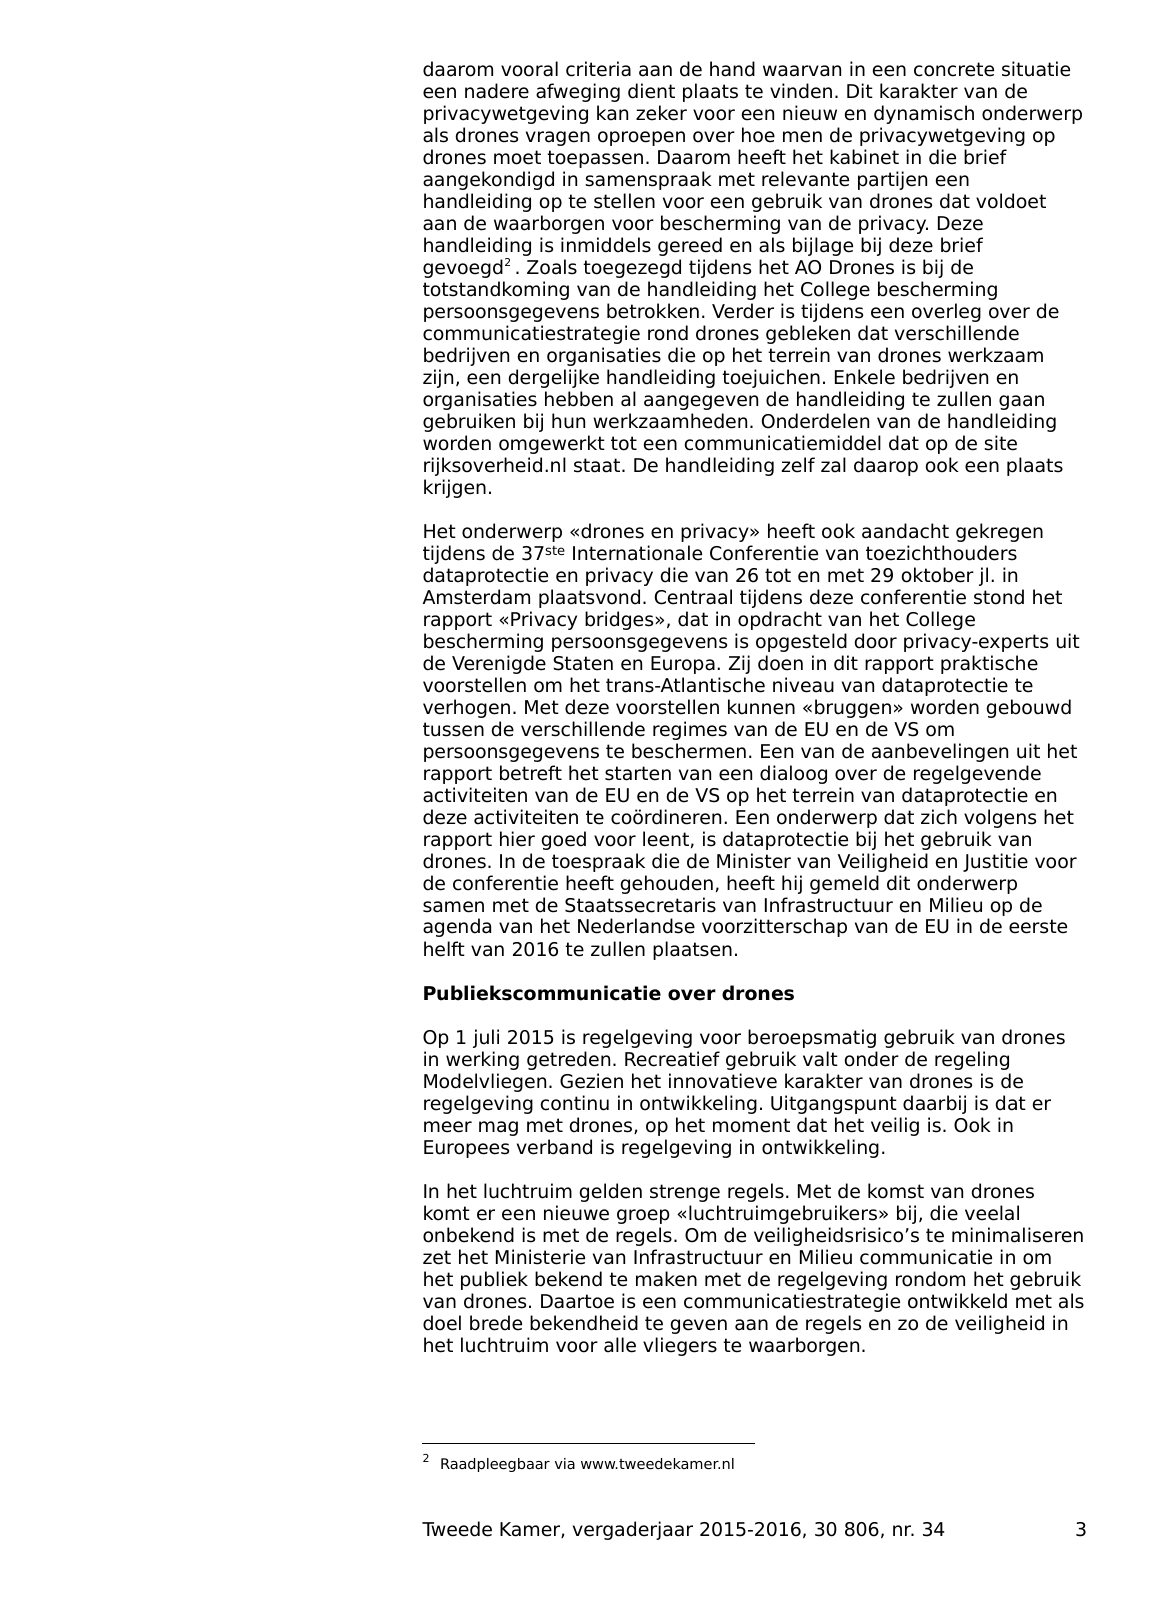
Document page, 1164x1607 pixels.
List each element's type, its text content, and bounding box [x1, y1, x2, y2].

text Het onderwerp «drones en privacy» heeft ook aandacht gekregen tijdens de 37ste Internationale Conferentie van toezichthouders dataprotectie en privacy die van 26 tot en met 29 oktober jl. in Amsterdam plaatsvond. Centraal tijdens deze conferentie stond het rapport «Privacy bridges», dat in opdracht van het College bescherming persoonsgegevens is opgesteld door privacy-experts uit de Verenigde Staten en Europa. Zij doen in dit rapport praktische voorstellen om het trans-Atlantische niveau van dataprotectie te verhogen. Met deze voorstellen kunnen «bruggen» worden gebouwd tussen de verschillende regimes van de EU en de VS om persoonsgegevens te beschermen. Een van de aanbevelingen uit het rapport betreft het starten van een dialoog over de regelgevende activiteiten van de EU en de VS op het terrein van dataprotectie en deze activiteiten te coördineren. Een onderwerp dat zich volgens het rapport hier goed voor leent, is dataprotectie bij het gebruik van drones. In de toespraak die de Minister van Veiligheid en Justitie voor de conferentie heeft gehouden, heeft hij gemeld dit onderwerp samen met de Staatssecretaris van Infrastructuur en Milieu op de agenda van het Nederlandse voorzitterschap van de EU in de eerste helft van 2016 te zullen plaatsen. [422, 521, 1087, 960]
text daarom vooral criteria aan de hand waarvan in een concrete situatie een nadere afweging dient plaats te vinden. Dit karakter van de privacywetgeving kan zeker voor een nieuw en dynamisch onderwerp als drones vragen oproepen over hoe men de privacywetgeving op drones moet toepassen. Daarom heeft het kabinet in die brief aangekondigd in samenspraak met relevante partijen een handleiding op te stellen voor een gebruik van drones dat voldoet aan de waarborgen voor bescherming van de privacy. Deze handleiding is inmiddels gereed en als bijlage bij deze brief gevoegd. Zoals toegezegd tijdens het AO Drones is bij de totstandkoming van de handleiding het College bescherming persoonsgegevens betrokken. Verder is tijdens een overleg over de communicatiestrategie rond drones gebleken dat verschillende bedrijven en organisaties die op het terrein van drones werkzaam zijn, een dergelijke handleiding toejuichen. Enkele bedrijven en organisaties hebben al aangegeven de handleiding te zullen gaan gebruiken bij hun werkzaamheden. Onderdelen van de handleiding worden omgewerkt tot een communicatiemiddel dat op de site rijksoverheid.nl staat. De handleiding zelf zal daarop ook een plaats krijgen. [422, 59, 1087, 499]
text Op 1 juli 2015 is regelgeving voor beroepsmatig gebruik van drones in werking getreden. Recreatief gebruik valt onder de regeling Modelvliegen. Gezien het innovatieve karakter van drones is de regelgeving continu in ontwikkeling. Uitgangspunt daarbij is dat er meer mag met drones, op het moment dat het veilig is. Ook in Europees verband is regelgeving in ontwikkeling. [422, 1027, 1087, 1159]
subtitle Publiekscommunicatie over drones [422, 983, 1087, 1004]
text In het luchtruim gelden strenge regels. Met de komst van drones komt er een nieuwe groep «luchtruimgebruikers» bij, die veelal onbekend is met de regels. Om de veiligheidsrisico’s te minimaliseren zet het Ministerie van Infrastructuur en Milieu communicatie in om het publiek bekend te maken met de regelgeving rondom het gebruik van drones. Daartoe is een communicatiestrategie ontwikkeld met als doel brede bekendheid te geven aan de regels en zo de veiligheid in het luchtruim voor alle vliegers te waarborgen. [422, 1181, 1087, 1357]
text Raadpleegbaar via www.tweedekamer.nl [422, 1452, 1087, 1474]
